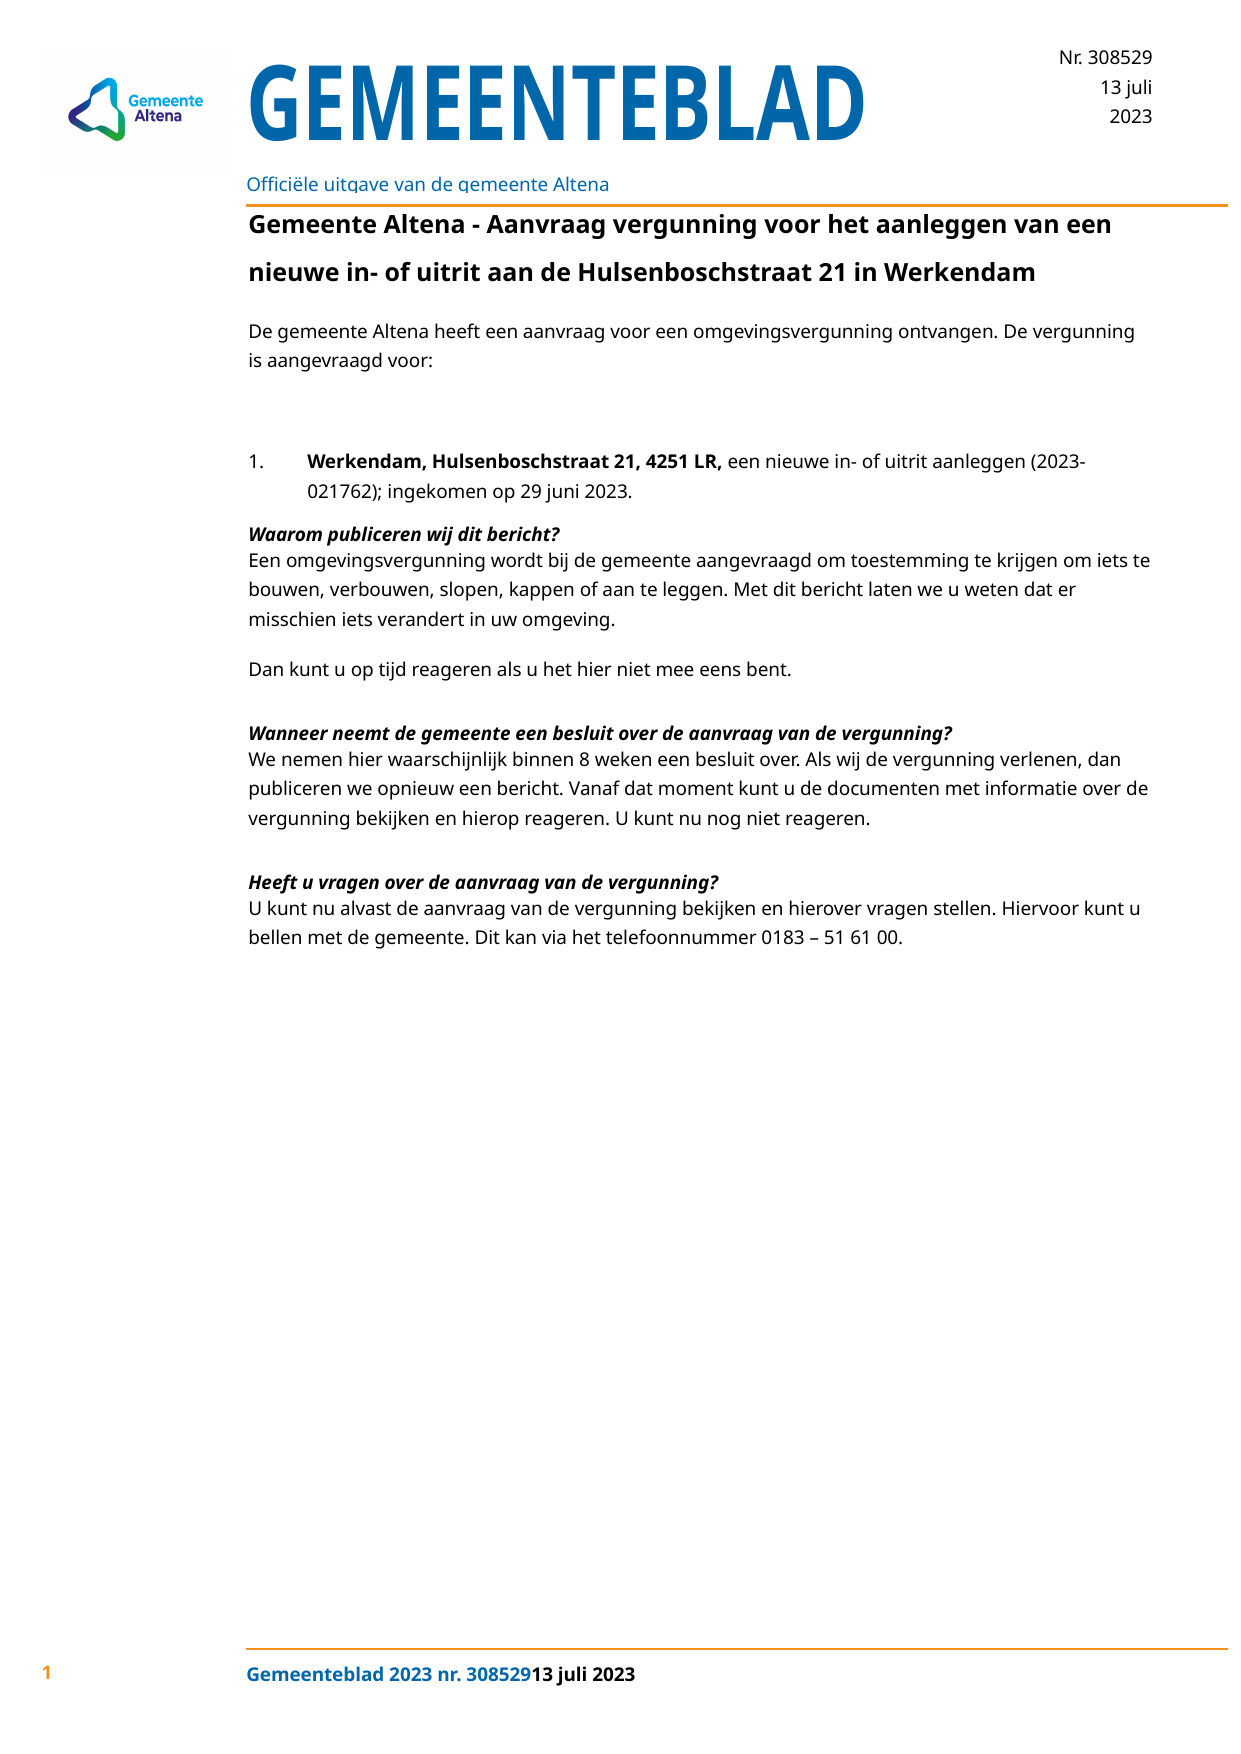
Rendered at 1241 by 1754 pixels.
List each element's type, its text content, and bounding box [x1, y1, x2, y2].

text We nemen hier waarschijnlijk binnen 8 weken een besluit over. Als wij de vergunning verlenen, dan publiceren we opnieuw een bericht. Vanaf dat moment kunt u de documenten met informatie over de vergunning bekijken en hierop reageren. U kunt nu nog niet reageren. [248, 746, 1152, 831]
text Wanneer neemt de gemeente een besluit over de aanvraag van de vergunning? [248, 720, 1152, 746]
text Een omgevingsvergunning wordt bij de gemeente aangevraagd om toestemming te krijgen om iets te bouwen, verbouwen, slopen, kappen of aan te leggen. Met dit bericht laten we u weten dat er misschien iets verandert in uw omgeving. [248, 547, 1152, 632]
text Dan kunt u op tijd reageren als u het hier niet mee eens bent. [248, 656, 1152, 682]
text Heeft u vragen over de aanvraag van de vergunning? [248, 869, 1152, 895]
text Waarom publiceren wij dit bericht? [248, 521, 1152, 547]
text Gemeente Altena - Aanvraag vergunning voor het aanleggen van een nieuwe in- of uitrit aan de Hulsenboschstraat 21 in Werkendam [248, 207, 1152, 288]
text De gemeente Altena heeft een aanvraag voor een omgevingsvergunning ontvangen. De vergunning is aangevraagd voor: [248, 318, 1152, 373]
picture [41, 47, 231, 172]
text U kunt nu alvast de aanvraag van de vergunning bekijken en hierover vragen stellen. Hiervoor kunt u bellen met de gemeente. Dit kan via het telefoonnummer 0183 – 51 61 00. [248, 895, 1152, 950]
list Werkendam, Hulsenboschstraat 21, 4251 LR, een nieuwe in- of uitrit aanleggen (2023-021762); ingekomen op 29 juni 2023. [248, 448, 1152, 504]
